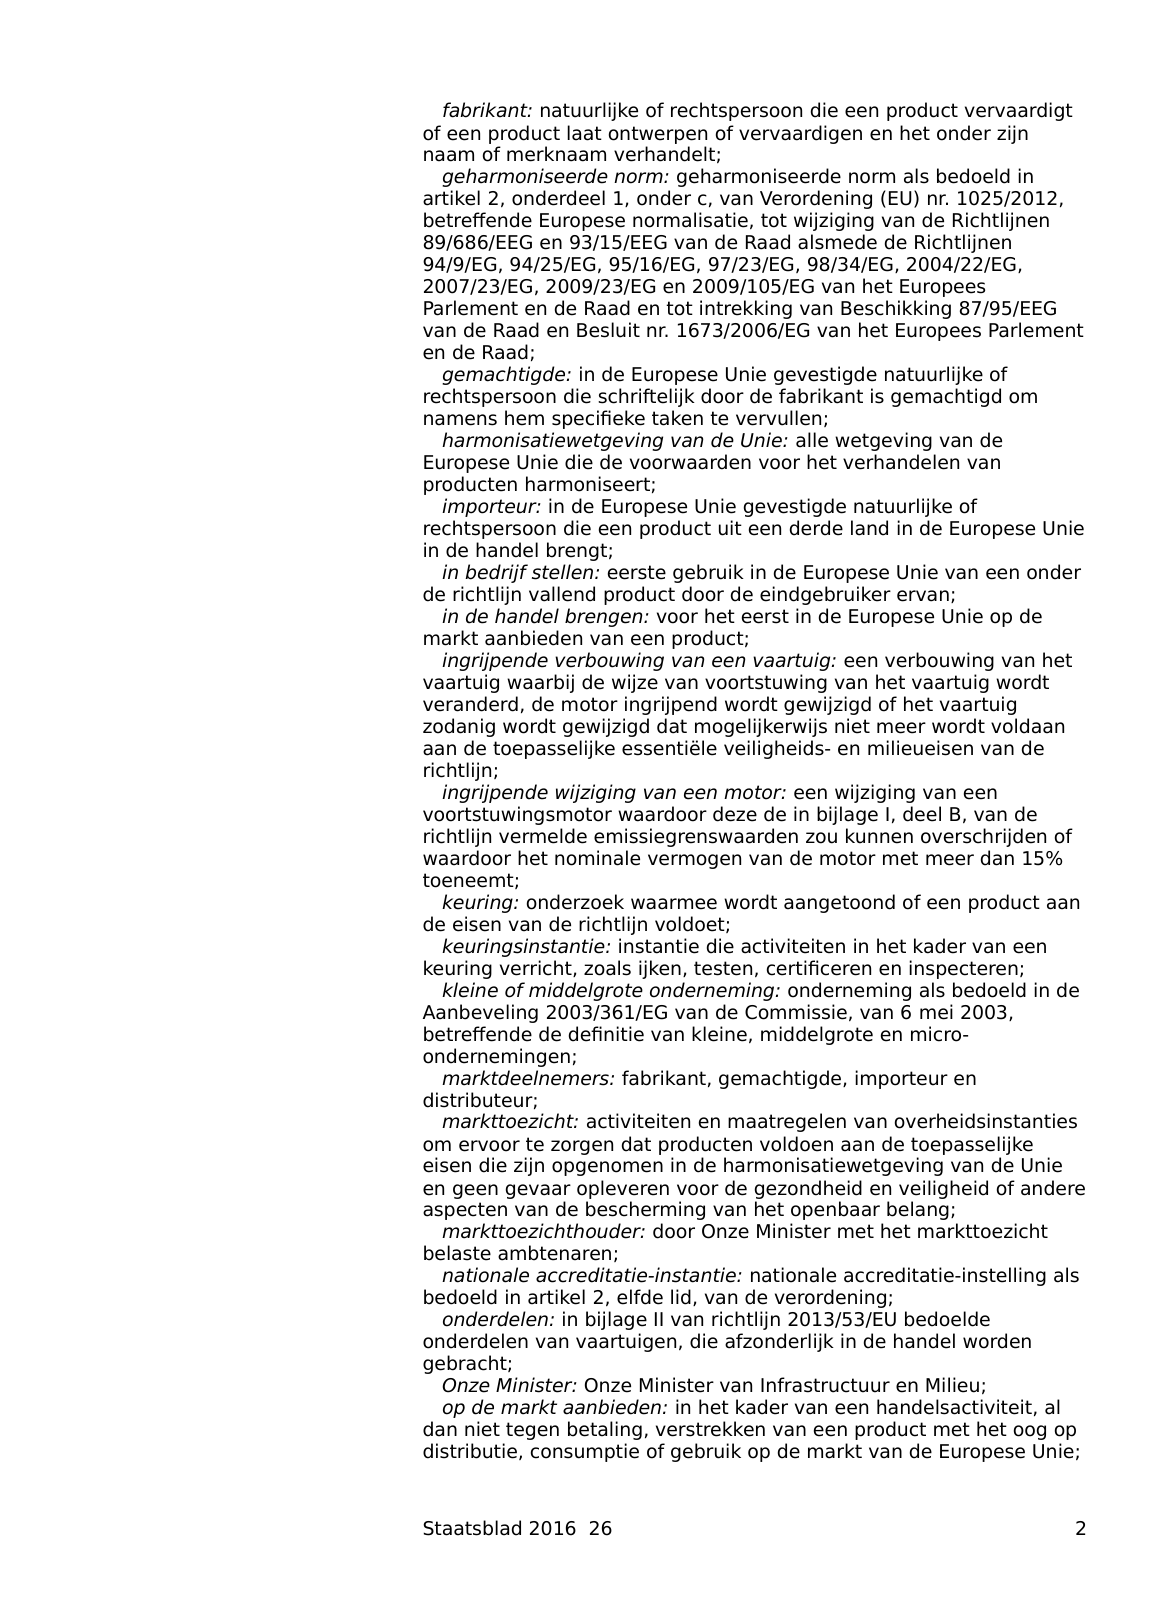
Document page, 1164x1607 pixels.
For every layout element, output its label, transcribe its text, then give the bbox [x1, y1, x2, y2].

text Onze Minister: Onze Minister van Infrastructuur en Milieu; [422, 1375, 1087, 1397]
text ingrijpende wijziging van een motor: een wijziging van een voortstuwingsmotor waardoor deze de in bijlage I, deel B, van de richtlijn vermelde emissiegrenswaarden zou kunnen overschrijden of waardoor het nominale vermogen van de motor met meer dan 15% toeneemt; [422, 782, 1087, 892]
text onderdelen: in bijlage II van richtlijn 2013/53/EU bedoelde onderdelen van vaartuigen, die afzonderlijk in de handel worden gebracht; [422, 1309, 1087, 1375]
text fabrikant: natuurlijke of rechtspersoon die een product vervaardigt of een product laat ontwerpen of vervaardigen en het onder zijn naam of merknaam verhandelt; [422, 100, 1087, 166]
text nationale accreditatie-instantie: nationale accreditatie-instelling als bedoeld in artikel 2, elfde lid, van de verordening; [422, 1265, 1087, 1309]
text markttoezichthouder: door Onze Minister met het markttoezicht belaste ambtenaren; [422, 1221, 1087, 1265]
text op de markt aanbieden: in het kader van een handelsactiviteit, al dan niet tegen betaling, verstrekken van een product met het oog op distributie, consumptie of gebruik op de markt van de Europese Unie; [422, 1397, 1087, 1463]
text in bedrijf stellen: eerste gebruik in de Europese Unie van een onder de richtlijn vallend product door de eindgebruiker ervan; [422, 562, 1087, 606]
text keuringsinstantie: instantie die activiteiten in het kader van een keuring verricht, zoals ijken, testen, certificeren en inspecteren; [422, 936, 1087, 979]
text marktdeelnemers: fabrikant, gemachtigde, importeur en distributeur; [422, 1067, 1087, 1111]
text importeur: in de Europese Unie gevestigde natuurlijke of rechtspersoon die een product uit een derde land in de Europese Unie in de handel brengt; [422, 496, 1087, 562]
text geharmoniseerde norm: geharmoniseerde norm als bedoeld in artikel 2, onderdeel 1, onder c, van Verordening (EU) nr. 1025/2012, betreffende Europese normalisatie, tot wijziging van de Richtlijnen 89/686/EEG en 93/15/EEG van de Raad alsmede de Richtlijnen 94/9/EG, 94/25/EG, 95/16/EG, 97/23/EG, 98/34/EG, 2004/22/EG, 2007/23/EG, 2009/23/EG en 2009/105/EG van het Europees Parlement en de Raad en tot intrekking van Beschikking 87/95/EEG van de Raad en Besluit nr. 1673/2006/EG van het Europees Parlement en de Raad; [422, 166, 1087, 364]
text in de handel brengen: voor het eerst in de Europese Unie op de markt aanbieden van een product; [422, 606, 1087, 650]
text kleine of middelgrote onderneming: onderneming als bedoeld in de Aanbeveling 2003/361/EG van de Commissie, van 6 mei 2003, betreffende de definitie van kleine, middelgrote en micro-ondernemingen; [422, 979, 1087, 1067]
text keuring: onderzoek waarmee wordt aangetoond of een product aan de eisen van de richtlijn voldoet; [422, 892, 1087, 936]
text harmonisatiewetgeving van de Unie: alle wetgeving van de Europese Unie die de voorwaarden voor het verhandelen van producten harmoniseert; [422, 430, 1087, 496]
text markttoezicht: activiteiten en maatregelen van overheidsinstanties om ervoor te zorgen dat producten voldoen aan de toepasselijke eisen die zijn opgenomen in de harmonisatiewetgeving van de Unie en geen gevaar opleveren voor de gezondheid en veiligheid of andere aspecten van de bescherming van het openbaar belang; [422, 1111, 1087, 1221]
text gemachtigde: in de Europese Unie gevestigde natuurlijke of rechtspersoon die schriftelijk door de fabrikant is gemachtigd om namens hem specifieke taken te vervullen; [422, 364, 1087, 430]
text ingrijpende verbouwing van een vaartuig: een verbouwing van het vaartuig waarbij de wijze van voortstuwing van het vaartuig wordt veranderd, de motor ingrijpend wordt gewijzigd of het vaartuig zodanig wordt gewijzigd dat mogelijkerwijs niet meer wordt voldaan aan de toepasselijke essentiële veiligheids- en milieueisen van de richtlijn; [422, 650, 1087, 782]
